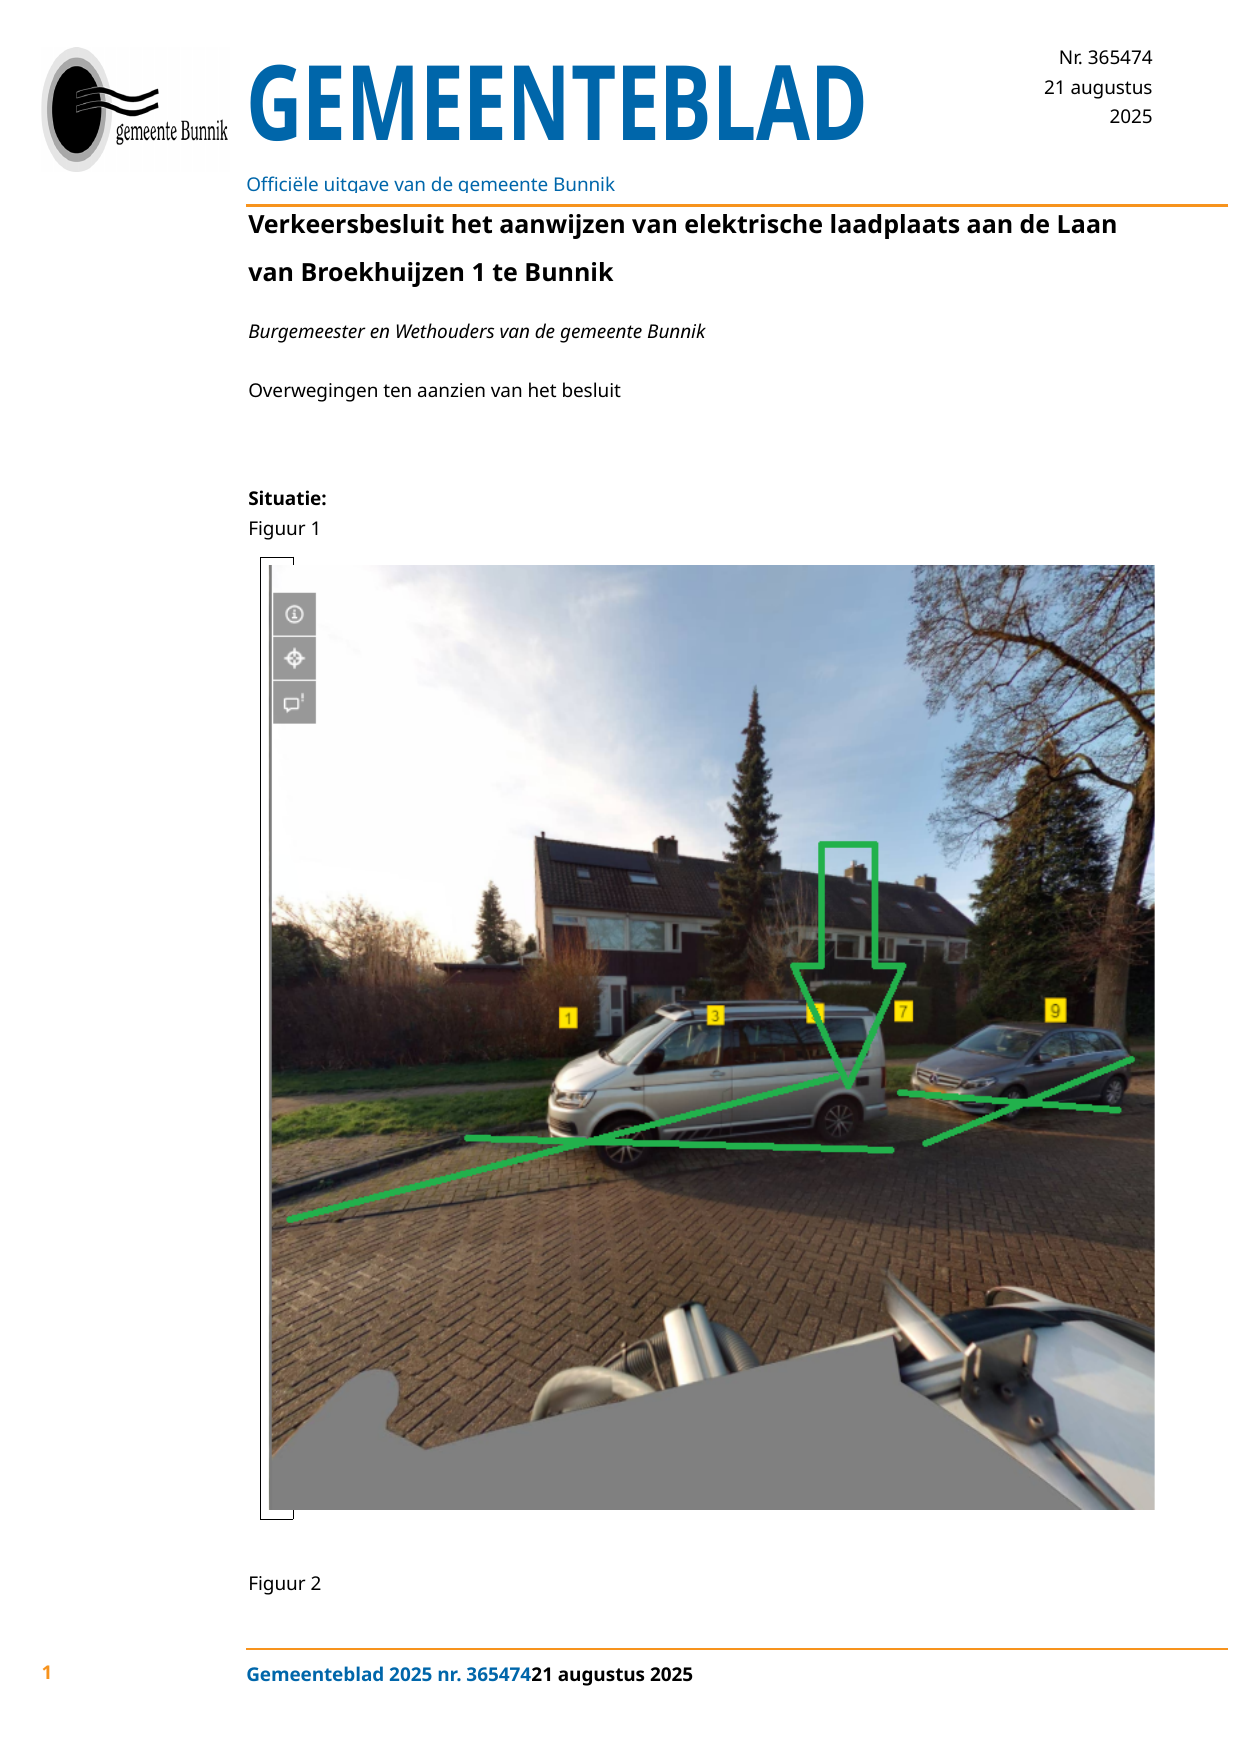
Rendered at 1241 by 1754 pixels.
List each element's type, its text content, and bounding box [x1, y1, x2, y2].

text Overwegingen ten aanzien van het besluit [248, 377, 1152, 403]
text Situatie: [248, 486, 1152, 511]
text Figuur 2 [248, 1570, 1152, 1595]
text Burgemeester en Wethouders van de gemeente Bunnik [248, 318, 1152, 344]
picture [41, 47, 231, 172]
picture [268, 565, 1155, 1510]
text Verkeersbesluit het aanwijzen van elektrische laadplaats aan de Laan van Broekhuijzen 1 te Bunnik [248, 207, 1152, 288]
text Figuur 1 [248, 515, 1152, 541]
